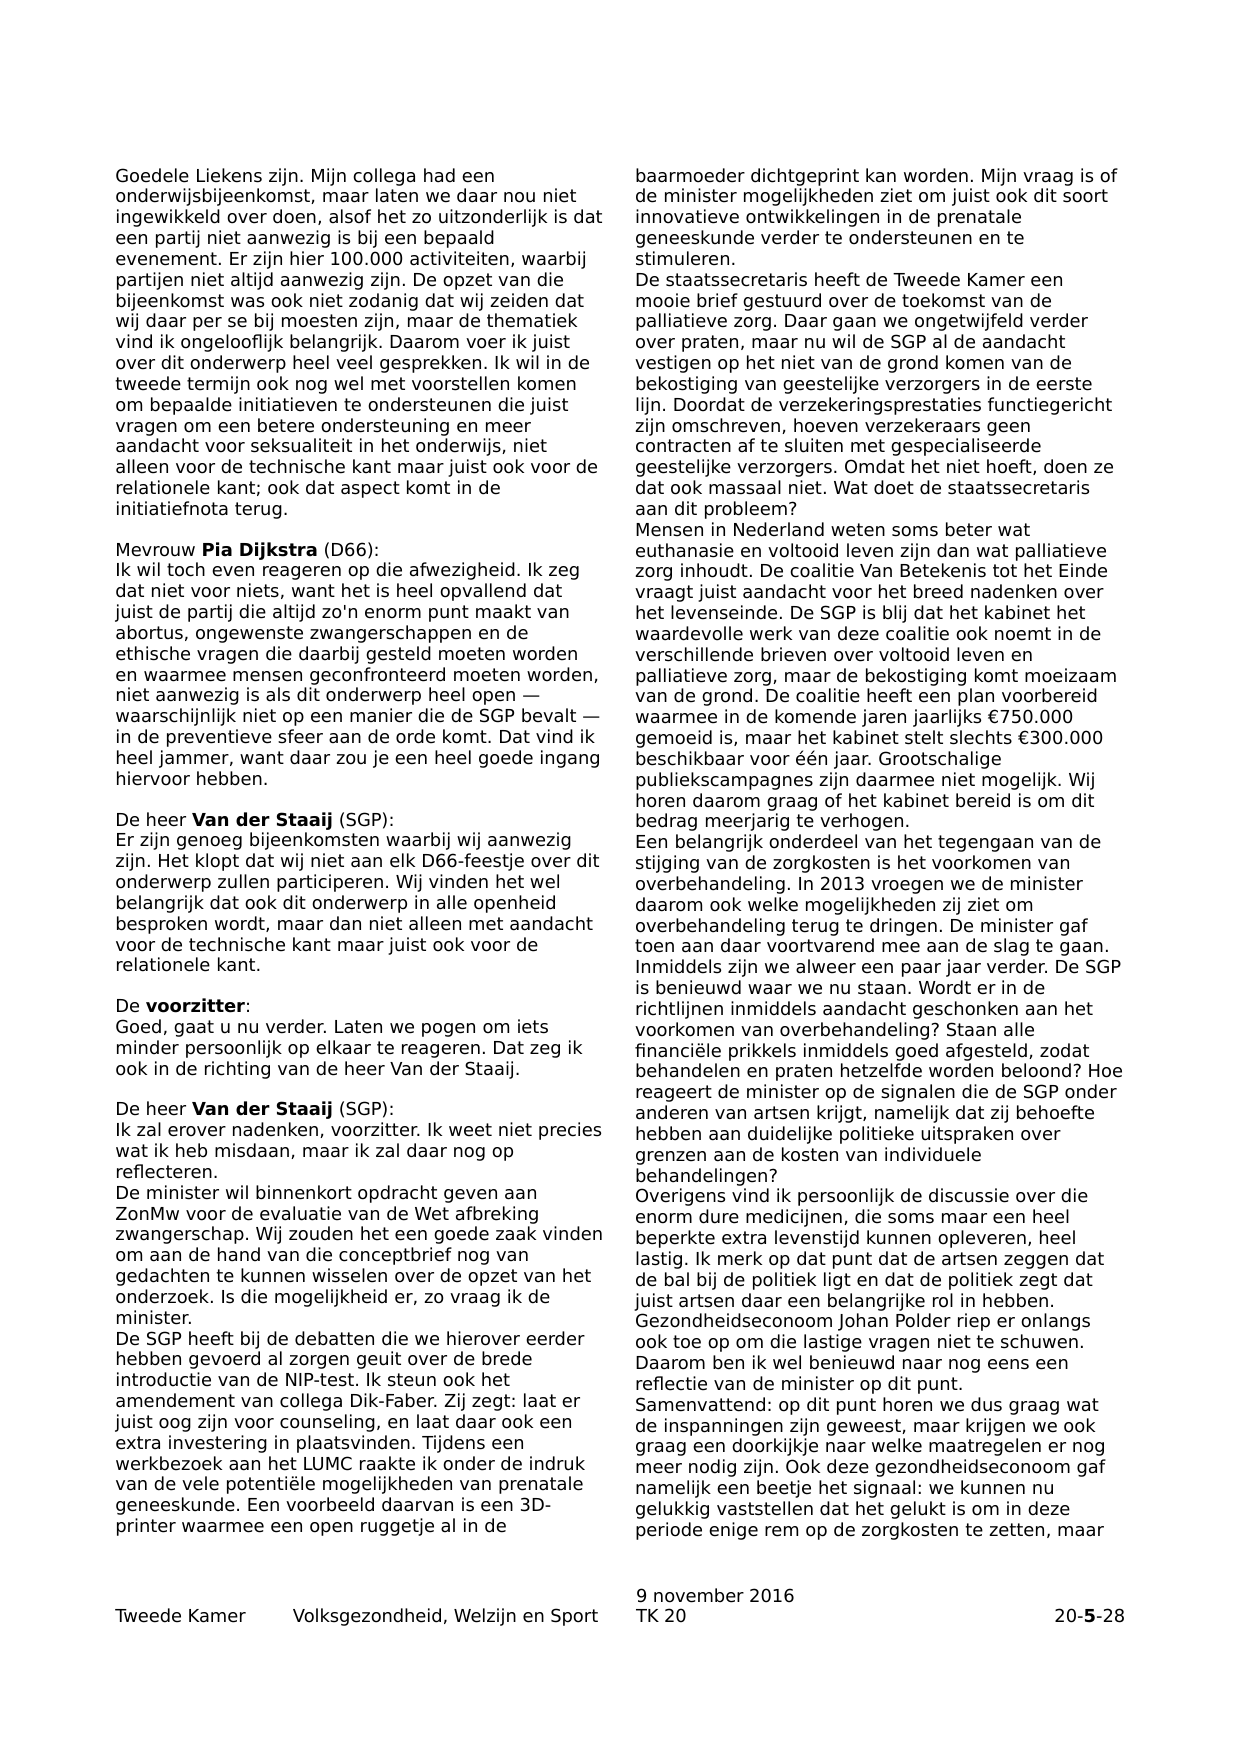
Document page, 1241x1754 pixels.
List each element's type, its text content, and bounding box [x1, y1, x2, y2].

text Een belangrijk onderdeel van het tegengaan van de stijging van de zorgkosten is het voorkomen van overbehandeling. In 2013 vroegen we de minister daarom ook welke mogelijkheden zij ziet om overbehandeling terug te dringen. De minister gaf toen aan daar voortvarend mee aan de slag te gaan. Inmiddels zijn we alweer een paar jaar verder. De SGP is benieuwd waar we nu staan. Wordt er in de richtlijnen inmiddels aandacht geschonken aan het voorkomen van overbehandeling? Staan alle financiële prikkels inmiddels goed afgesteld, zodat behandelen en praten hetzelfde worden beloond? Hoe reageert de minister op de signalen die de SGP onder anderen van artsen krijgt, namelijk dat zij behoefte hebben aan duidelijke politieke uitspraken over grenzen aan de kosten van individuele behandelingen? [635, 832, 1125, 1186]
text Goedele Liekens zijn. Mijn collega had een onderwijsbijeenkomst, maar laten we daar nou niet ingewikkeld over doen, alsof het zo uitzonderlijk is dat een partij niet aanwezig is bij een bepaald evenement. Er zijn hier 100.000 activiteiten, waarbij partijen niet altijd aanwezig zijn. De opzet van die bijeenkomst was ook niet zodanig dat wij zeiden dat wij daar per se bij moesten zijn, maar de thematiek vind ik ongelooflijk belangrijk. Daarom voer ik juist over dit onderwerp heel veel gesprekken. Ik wil in de tweede termijn ook nog wel met voorstellen komen om bepaalde initiatieven te ondersteunen die juist vragen om een betere ondersteuning en meer aandacht voor seksualiteit in het onderwijs, niet alleen voor de technische kant maar juist ook voor de relationele kant; ook dat aspect komt in de initiatiefnota terug. [115, 165, 605, 519]
text Mensen in Nederland weten soms beter wat euthanasie en voltooid leven zijn dan wat palliatieve zorg inhoudt. De coalitie Van Betekenis tot het Einde vraagt juist aandacht voor het breed nadenken over het levenseinde. De SGP is blij dat het kabinet het waardevolle werk van deze coalitie ook noemt in de verschillende brieven over voltooid leven en palliatieve zorg, maar de bekostiging komt moeizaam van de grond. De coalitie heeft een plan voorbereid waarmee in de komende jaren jaarlijks €750.000 gemoeid is, maar het kabinet stelt slechts €300.000 beschikbaar voor één jaar. Grootschalige publiekscampagnes zijn daarmee niet mogelijk. Wij horen daarom graag of het kabinet bereid is om dit bedrag meerjarig te verhogen. [635, 519, 1125, 832]
text baarmoeder dichtgeprint kan worden. Mijn vraag is of de minister mogelijkheden ziet om juist ook dit soort innovatieve ontwikkelingen in de prenatale geneeskunde verder te ondersteunen en te stimuleren. [635, 165, 1125, 269]
text De heer Van der Staaij (SGP): [115, 1099, 605, 1120]
text Overigens vind ik persoonlijk de discussie over die enorm dure medicijnen, die soms maar een heel beperkte extra levenstijd kunnen opleveren, heel lastig. Ik merk op dat punt dat de artsen zeggen dat de bal bij de politiek ligt en dat de politiek zegt dat juist artsen daar een belangrijke rol in hebben. Gezondheidseconoom Johan Polder riep er onlangs ook toe op om die lastige vragen niet te schuwen. Daarom ben ik wel benieuwd naar nog eens een reflectie van de minister op dit punt. [635, 1186, 1125, 1394]
text De minister wil binnenkort opdracht geven aan ZonMw voor de evaluatie van de Wet afbreking zwangerschap. Wij zouden het een goede zaak vinden om aan de hand van die conceptbrief nog van gedachten te kunnen wisselen over de opzet van het onderzoek. Is die mogelijkheid er, zo vraag ik de minister. [115, 1182, 605, 1328]
text Ik wil toch even reageren op die afwezigheid. Ik zeg dat niet voor niets, want het is heel opvallend dat juist de partij die altijd zo'n enorm punt maakt van abortus, ongewenste zwangerschappen en de ethische vragen die daarbij gesteld moeten worden en waarmee mensen geconfronteerd moeten worden, niet aanwezig is als dit onderwerp heel open — waarschijnlijk niet op een manier die de SGP bevalt — in de preventieve sfeer aan de orde komt. Dat vind ik heel jammer, want daar zou je een heel goede ingang hiervoor hebben. [115, 560, 605, 789]
text De heer Van der Staaij (SGP): [115, 809, 605, 830]
text De voorzitter: [115, 996, 605, 1017]
text De staatssecretaris heeft de Tweede Kamer een mooie brief gestuurd over de toekomst van de palliatieve zorg. Daar gaan we ongetwijfeld verder over praten, maar nu wil de SGP al de aandacht vestigen op het niet van de grond komen van de bekostiging van geestelijke verzorgers in de eerste lijn. Doordat de verzekeringsprestaties functiegericht zijn omschreven, hoeven verzekeraars geen contracten af te sluiten met gespecialiseerde geestelijke verzorgers. Omdat het niet hoeft, doen ze dat ook massaal niet. Wat doet de staatssecretaris aan dit probleem? [635, 269, 1125, 519]
text De SGP heeft bij de debatten die we hierover eerder hebben gevoerd al zorgen geuit over de brede introductie van de NIP-test. Ik steun ook het amendement van collega Dik-Faber. Zij zegt: laat er juist oog zijn voor counseling, en laat daar ook een extra investering in plaatsvinden. Tijdens een werkbezoek aan het LUMC raakte ik onder de indruk van de vele potentiële mogelijkheden van prenatale geneeskunde. Een voorbeeld daarvan is een 3D-printer waarmee een open ruggetje al in de [115, 1328, 605, 1537]
text Samenvattend: op dit punt horen we dus graag wat de inspanningen zijn geweest, maar krijgen we ook graag een doorkijkje naar welke maatregelen er nog meer nodig zijn. Ook deze gezondheidseconoom gaf namelijk een beetje het signaal: we kunnen nu gelukkig vaststellen dat het gelukt is om in deze periode enige rem op de zorgkosten te zetten, maar [635, 1394, 1125, 1540]
text Mevrouw Pia Dijkstra (D66): [115, 539, 605, 560]
text Goed, gaat u nu verder. Laten we pogen om iets minder persoonlijk op elkaar te reageren. Dat zeg ik ook in de richting van de heer Van der Staaij. [115, 1017, 605, 1079]
text Er zijn genoeg bijeenkomsten waarbij wij aanwezig zijn. Het klopt dat wij niet aan elk D66-feestje over dit onderwerp zullen participeren. Wij vinden het wel belangrijk dat ook dit onderwerp in alle openheid besproken wordt, maar dan niet alleen met aandacht voor de technische kant maar juist ook voor de relationele kant. [115, 830, 605, 976]
text Ik zal erover nadenken, voorzitter. Ik weet niet precies wat ik heb misdaan, maar ik zal daar nog op reflecteren. [115, 1120, 605, 1182]
